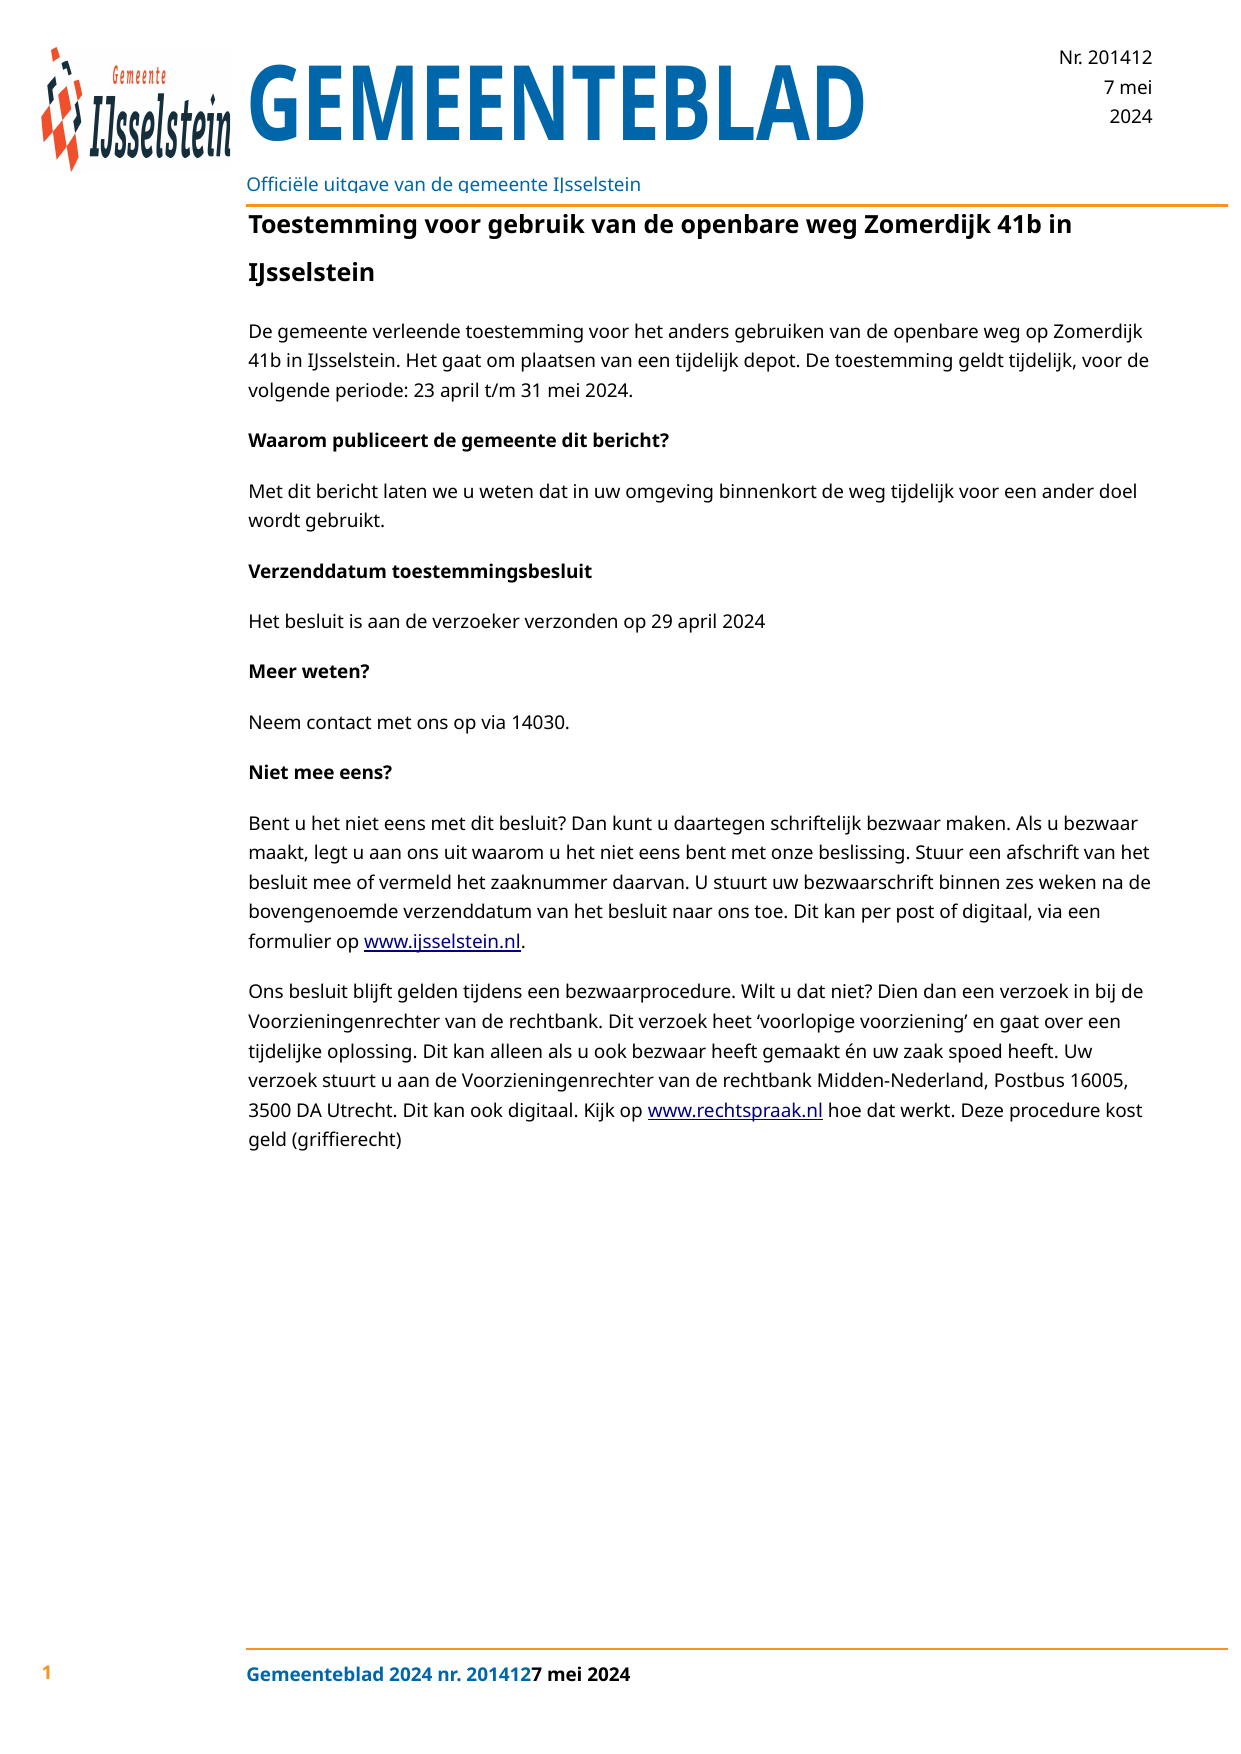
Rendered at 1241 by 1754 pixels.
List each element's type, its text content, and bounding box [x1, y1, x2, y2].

text Verzenddatum toestemmingsbesluit [248, 558, 1152, 584]
text De gemeente verleende toestemming voor het anders gebruiken van de openbare weg op Zomerdijk 41b in IJsselstein. Het gaat om plaatsen van een tijdelijk depot. De toestemming geldt tijdelijk, voor de volgende periode: 23 april t/m 31 mei 2024. [248, 318, 1152, 403]
text Bent u het niet eens met dit besluit? Dan kunt u daartegen schriftelijk bezwaar maken. Als u bezwaar maakt, legt u aan ons uit waarom u het niet eens bent met onze beslissing. Stuur een afschrift van het besluit mee of vermeld het zaaknummer daarvan. U stuurt uw bezwaarschrift binnen zes weken na de bovengenoemde verzenddatum van het besluit naar ons toe. Dit kan per post of digitaal, via een formulier op www.ijsselstein.nl. [248, 810, 1152, 954]
text Niet mee eens? [248, 759, 1152, 785]
text Neem contact met ons op via 14030. [248, 709, 1152, 735]
picture [41, 47, 231, 172]
text Het besluit is aan de verzoeker verzonden op 29 april 2024 [248, 608, 1152, 634]
text Meer weten? [248, 659, 1152, 684]
text Ons besluit blijft gelden tijdens een bezwaarprocedure. Wilt u dat niet? Dien dan een verzoek in bij de Voorzieningenrechter van de rechtbank. Dit verzoek heet ‘voorlopige voorziening’ en gaat over een tijdelijke oplossing. Dit kan alleen als u ook bezwaar heeft gemaakt én uw zaak spoed heeft. Uw verzoek stuurt u aan de Voorzieningenrechter van de rechtbank Midden-Nederland, Postbus 16005, 3500 DA Utrecht. Dit kan ook digitaal. Kijk op www.rechtspraak.nl hoe dat werkt. Deze procedure kost geld (griffierecht) [248, 979, 1152, 1152]
text Met dit bericht laten we u weten dat in uw omgeving binnenkort de weg tijdelijk voor een ander doel wordt gebruikt. [248, 478, 1152, 533]
text Waarom publiceert de gemeente dit bericht? [248, 427, 1152, 453]
text Toestemming voor gebruik van de openbare weg Zomerdijk 41b in IJsselstein [248, 207, 1152, 288]
